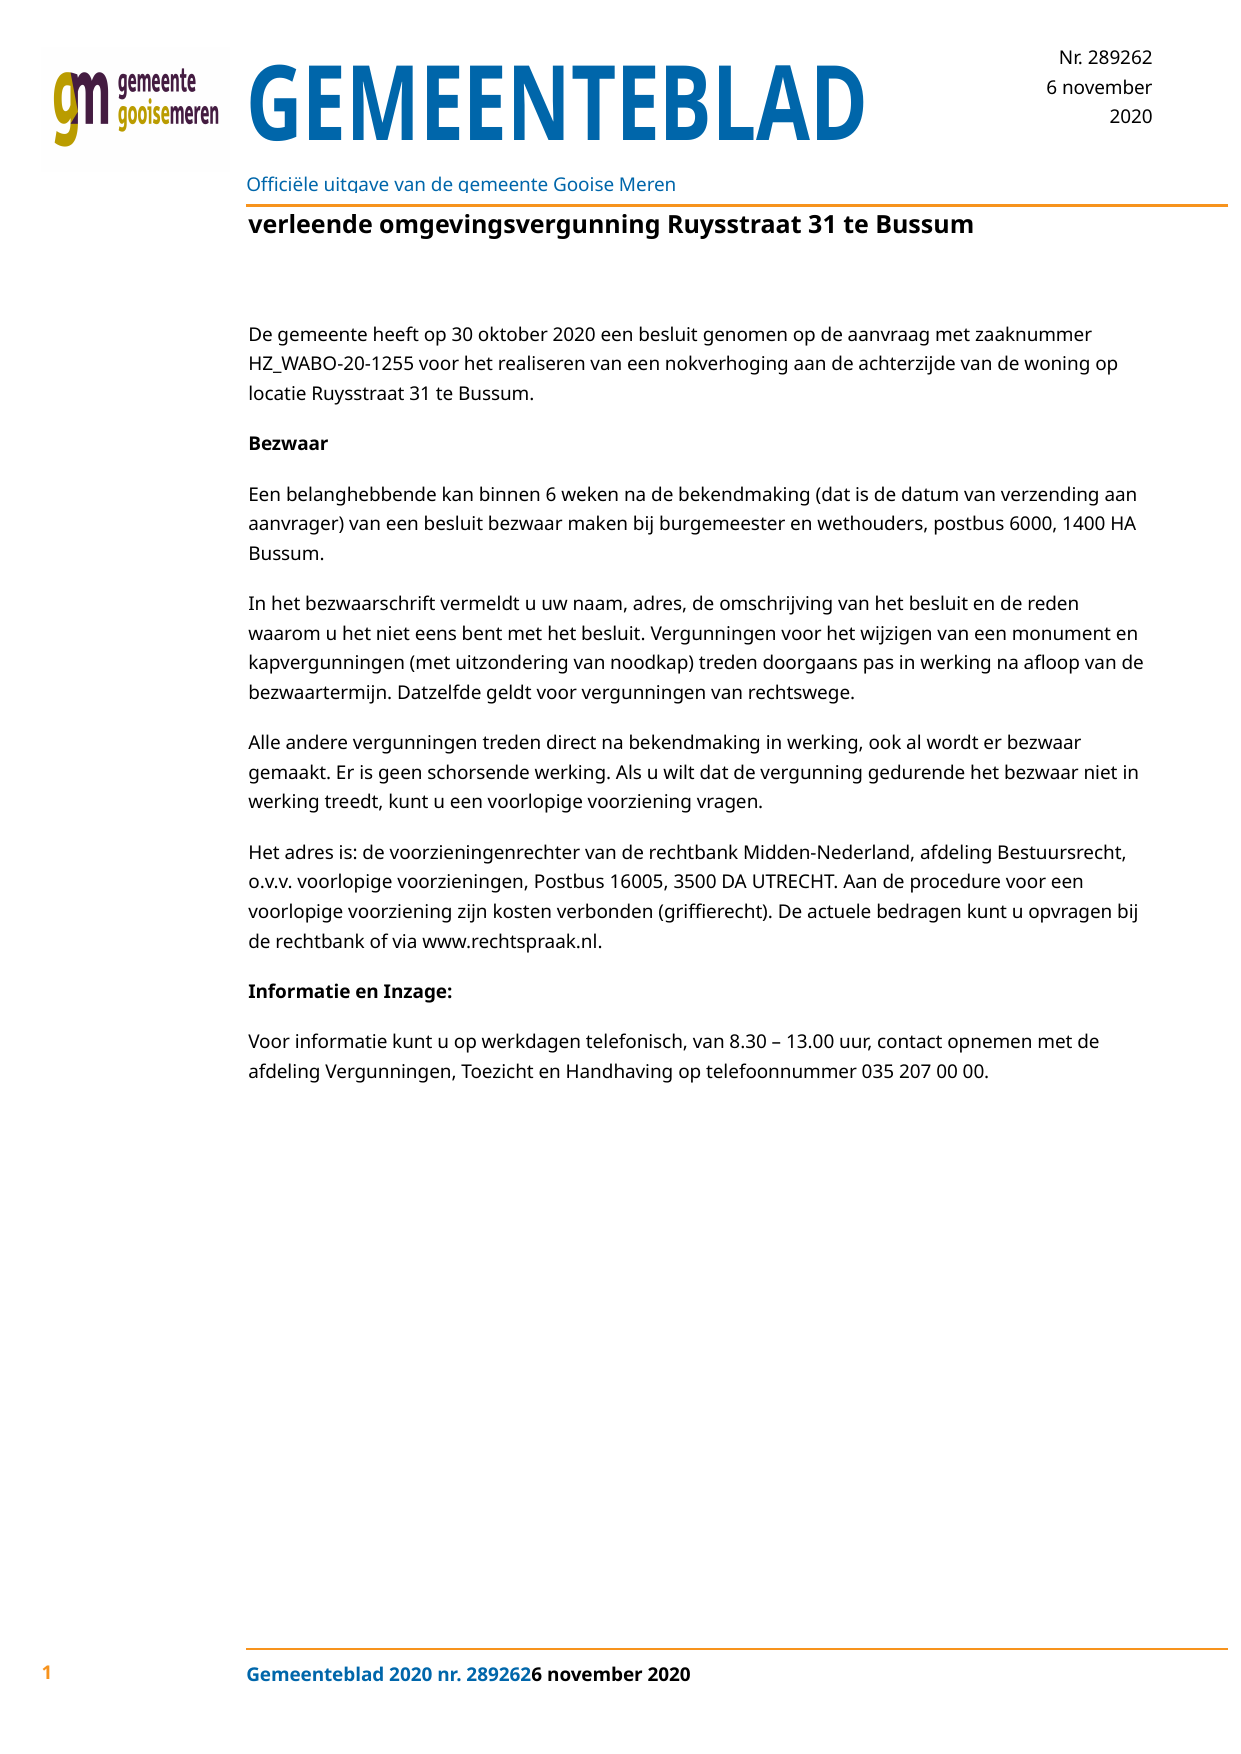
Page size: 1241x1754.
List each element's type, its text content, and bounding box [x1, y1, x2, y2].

text In het bezwaarschrift vermeldt u uw naam, adres, de omschrijving van het besluit en de reden waarom u het niet eens bent met het besluit. Vergunningen voor het wijzigen van een monument en kapvergunningen (met uitzondering van noodkap) treden doorgaans pas in werking na afloop van de bezwaartermijn. Datzelfde geldt voor vergunningen van rechtswege. [248, 590, 1152, 705]
text De gemeente heeft op 30 oktober 2020 een besluit genomen op de aanvraag met zaaknummer HZ_WABO-20-1255 voor het realiseren van een nokverhoging aan de achterzijde van de woning op locatie Ruysstraat 31 te Bussum. [248, 321, 1152, 406]
text verleende omgevingsvergunning Ruysstraat 31 te Bussum [248, 207, 1152, 241]
picture [41, 47, 231, 172]
text Het adres is: de voorzieningenrechter van de rechtbank Midden-Nederland, afdeling Bestuursrecht, o.v.v. voorlopige voorzieningen, Postbus 16005, 3500 DA UTRECHT. Aan de procedure voor een voorlopige voorziening zijn kosten verbonden (griffierecht). De actuele bedragen kunt u opvragen bij de rechtbank of via www.rechtspraak.nl. [248, 839, 1152, 953]
text Voor informatie kunt u op werkdagen telefonisch, van 8.30 – 13.00 uur, contact opnemen met de afdeling Vergunningen, Toezicht en Handhaving op telefoonnummer 035 207 00 00. [248, 1029, 1152, 1084]
text Een belanghebbende kan binnen 6 weken na de bekendmaking (dat is de datum van verzending aan aanvrager) van een besluit bezwaar maken bij burgemeester en wethouders, postbus 6000, 1400 HA Bussum. [248, 481, 1152, 566]
text Informatie en Inzage: [248, 978, 1152, 1004]
text Bezwaar [248, 430, 1152, 456]
text Alle andere vergunningen treden direct na bekendmaking in werking, ook al wordt er bezwaar gemaakt. Er is geen schorsende werking. Als u wilt dat de vergunning gedurende het bezwaar niet in werking treedt, kunt u een voorlopige voorziening vragen. [248, 729, 1152, 814]
